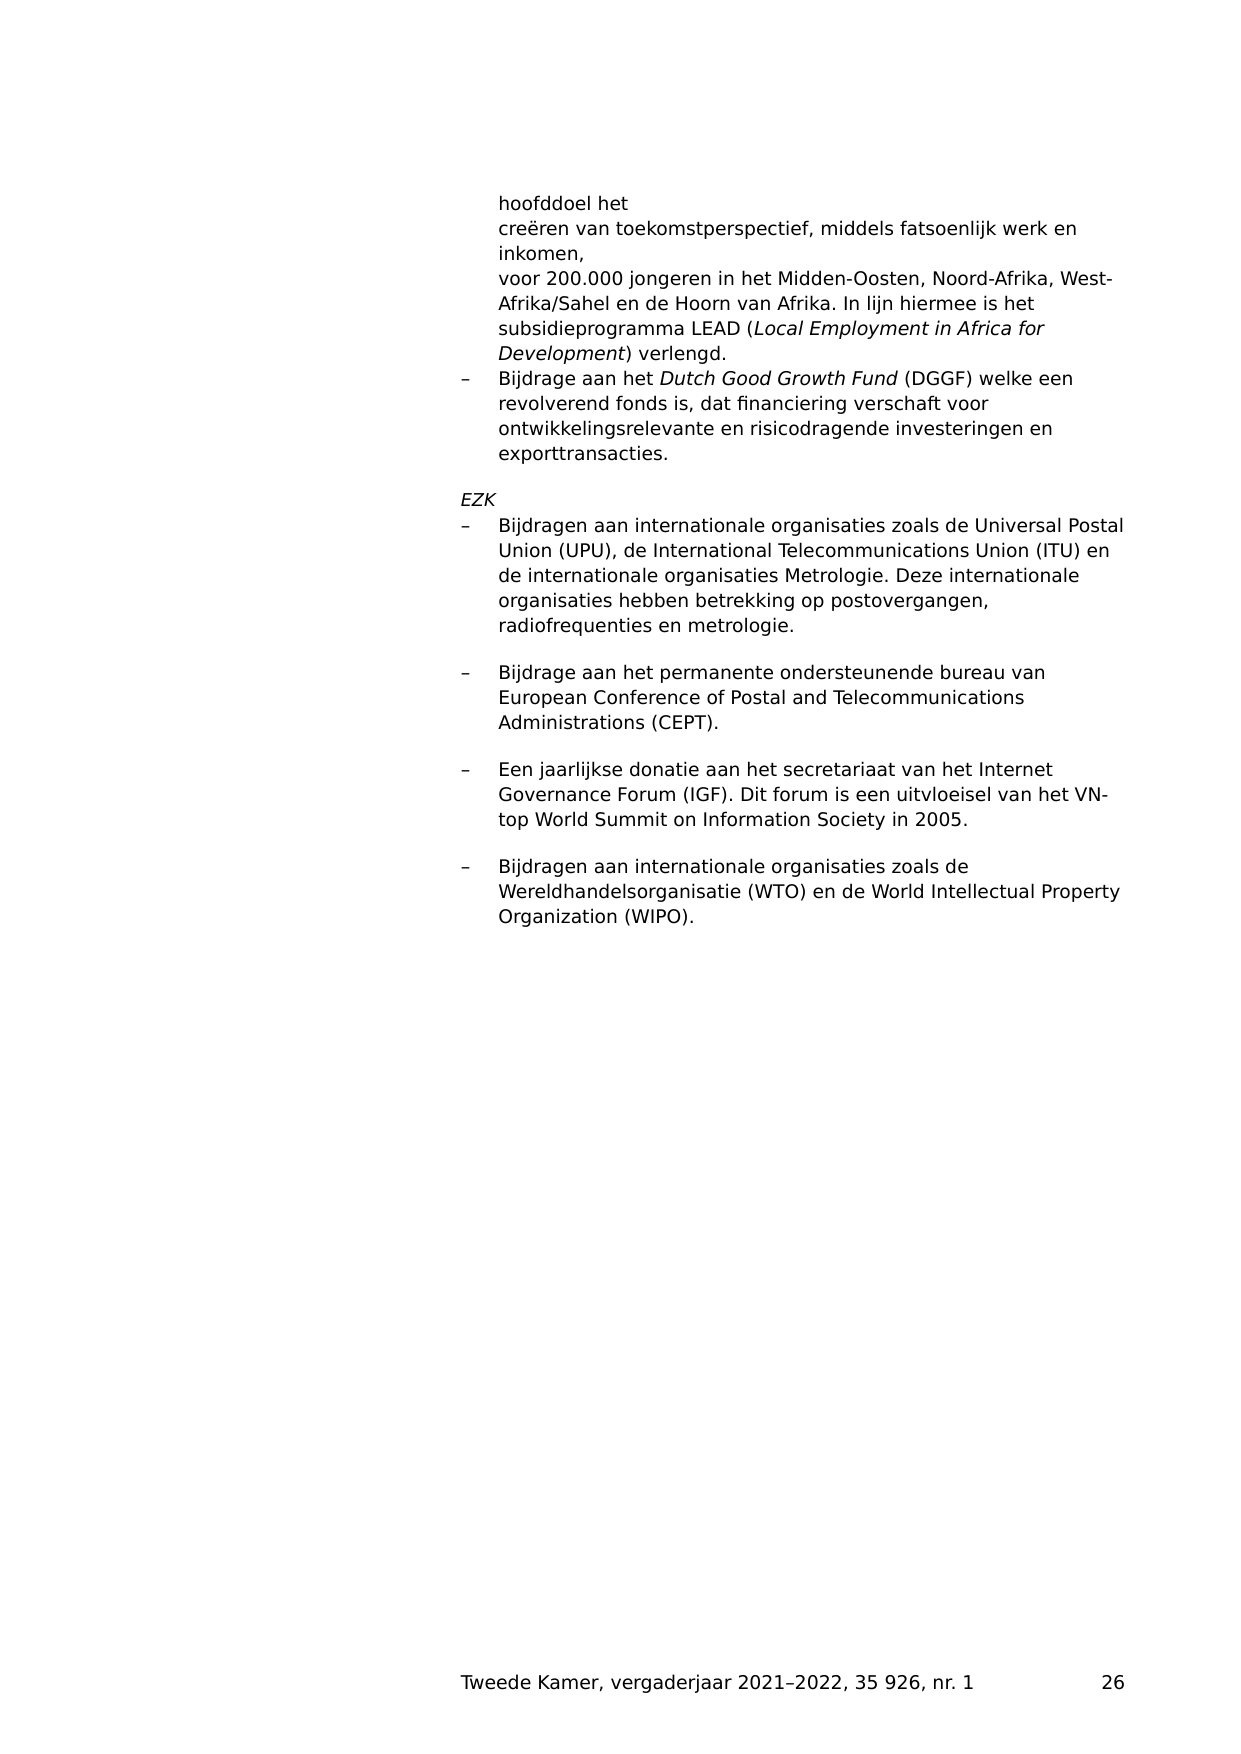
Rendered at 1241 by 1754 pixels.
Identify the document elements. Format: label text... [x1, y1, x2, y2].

list Bijdragen aan internationale organisaties zoals de Universal Postal Union (UPU), de International Telecommunications Union (ITU) en de internationale organisaties Metrologie. Deze internationale organisaties hebben betrekking op postovergangen, radiofrequenties en metrologie. [461, 513, 1125, 638]
text EZK [461, 488, 1125, 511]
list Bijdrage aan het Dutch Good Growth Fund (DGGF) welke een revolverend fonds is, dat financiering verschaft voor ontwikkelingsrelevante en risicodragende investeringen en exporttransacties. [461, 366, 1125, 466]
list hoofddoel het [461, 191, 1125, 216]
list Bijdragen aan internationale organisaties zoals de Wereldhandelsorganisatie (WTO) en de World Intellectual Property Organization (WIPO). [461, 854, 1125, 929]
list creëren van toekomstperspectief, middels fatsoenlijk werk en inkomen, [461, 216, 1125, 266]
list Een jaarlijkse donatie aan het secretariaat van het Internet Governance Forum (IGF). Dit forum is een uitvloeisel van het VN-top World Summit on Information Society in 2005. [461, 757, 1125, 832]
list Afrika/Sahel en de Hoorn van Afrika. In lijn hiermee is het subsidieprogramma LEAD (Local Employment in Africa for Development) verlengd. [461, 291, 1125, 366]
list Bijdrage aan het permanente ondersteunende bureau van European Conference of Postal and Telecommunications Administrations (CEPT). [461, 660, 1125, 735]
list voor 200.000 jongeren in het Midden-Oosten, Noord-Afrika, West- [461, 266, 1125, 291]
